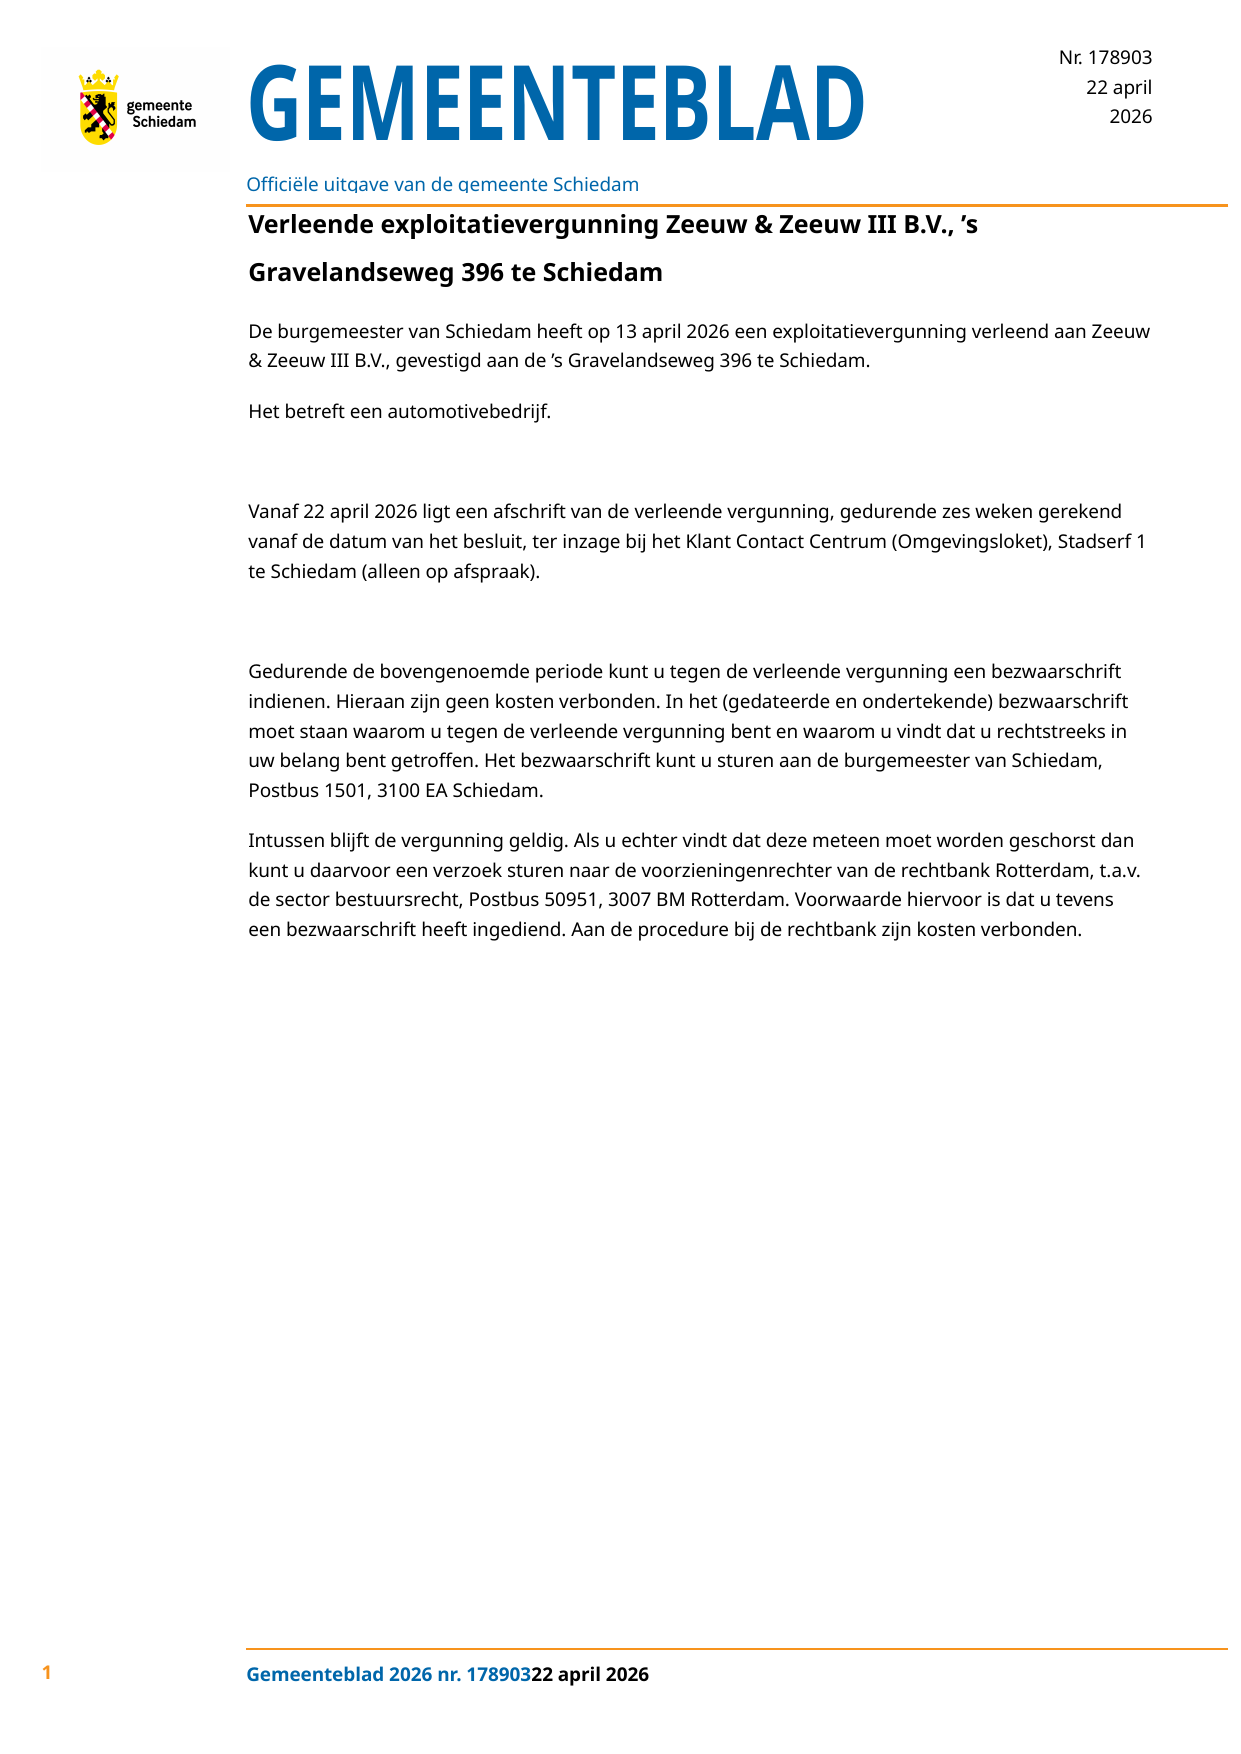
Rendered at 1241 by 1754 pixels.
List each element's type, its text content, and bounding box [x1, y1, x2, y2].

text Het betreft een automotivebedrijf. [248, 398, 1152, 424]
picture [41, 47, 231, 172]
text Verleende exploitatievergunning Zeeuw & Zeeuw III B.V., ’s Gravelandseweg 396 te Schiedam [248, 207, 1152, 288]
text Gedurende de bovengenoemde periode kunt u tegen de verleende vergunning een bezwaarschrift indienen. Hieraan zijn geen kosten verbonden. In het (gedateerde en ondertekende) bezwaarschrift moet staan waarom u tegen de verleende vergunning bent en waarom u vindt dat u rechtstreeks in uw belang bent getroffen. Het bezwaarschrift kunt u sturen aan de burgemeester van Schiedam, Postbus 1501, 3100 EA Schiedam. [248, 659, 1152, 803]
text Vanaf 22 april 2026 ligt een afschrift van de verleende vergunning, gedurende zes weken gerekend vanaf de datum van het besluit, ter inzage bij het Klant Contact Centrum (Omgevingsloket), Stadserf 1 te Schiedam (alleen op afspraak). [248, 499, 1152, 584]
text Intussen blijft de vergunning geldig. Als u echter vindt dat deze meteen moet worden geschorst dan kunt u daarvoor een verzoek sturen naar de voorzieningenrechter van de rechtbank Rotterdam, t.a.v. de sector bestuursrecht, Postbus 50951, 3007 BM Rotterdam. Voorwaarde hiervoor is dat u tevens een bezwaarschrift heeft ingediend. Aan de procedure bij de rechtbank zijn kosten verbonden. [248, 827, 1152, 942]
text De burgemeester van Schiedam heeft op 13 april 2026 een exploitatievergunning verleend aan Zeeuw & Zeeuw III B.V., gevestigd aan de ’s Gravelandseweg 396 te Schiedam. [248, 318, 1152, 373]
